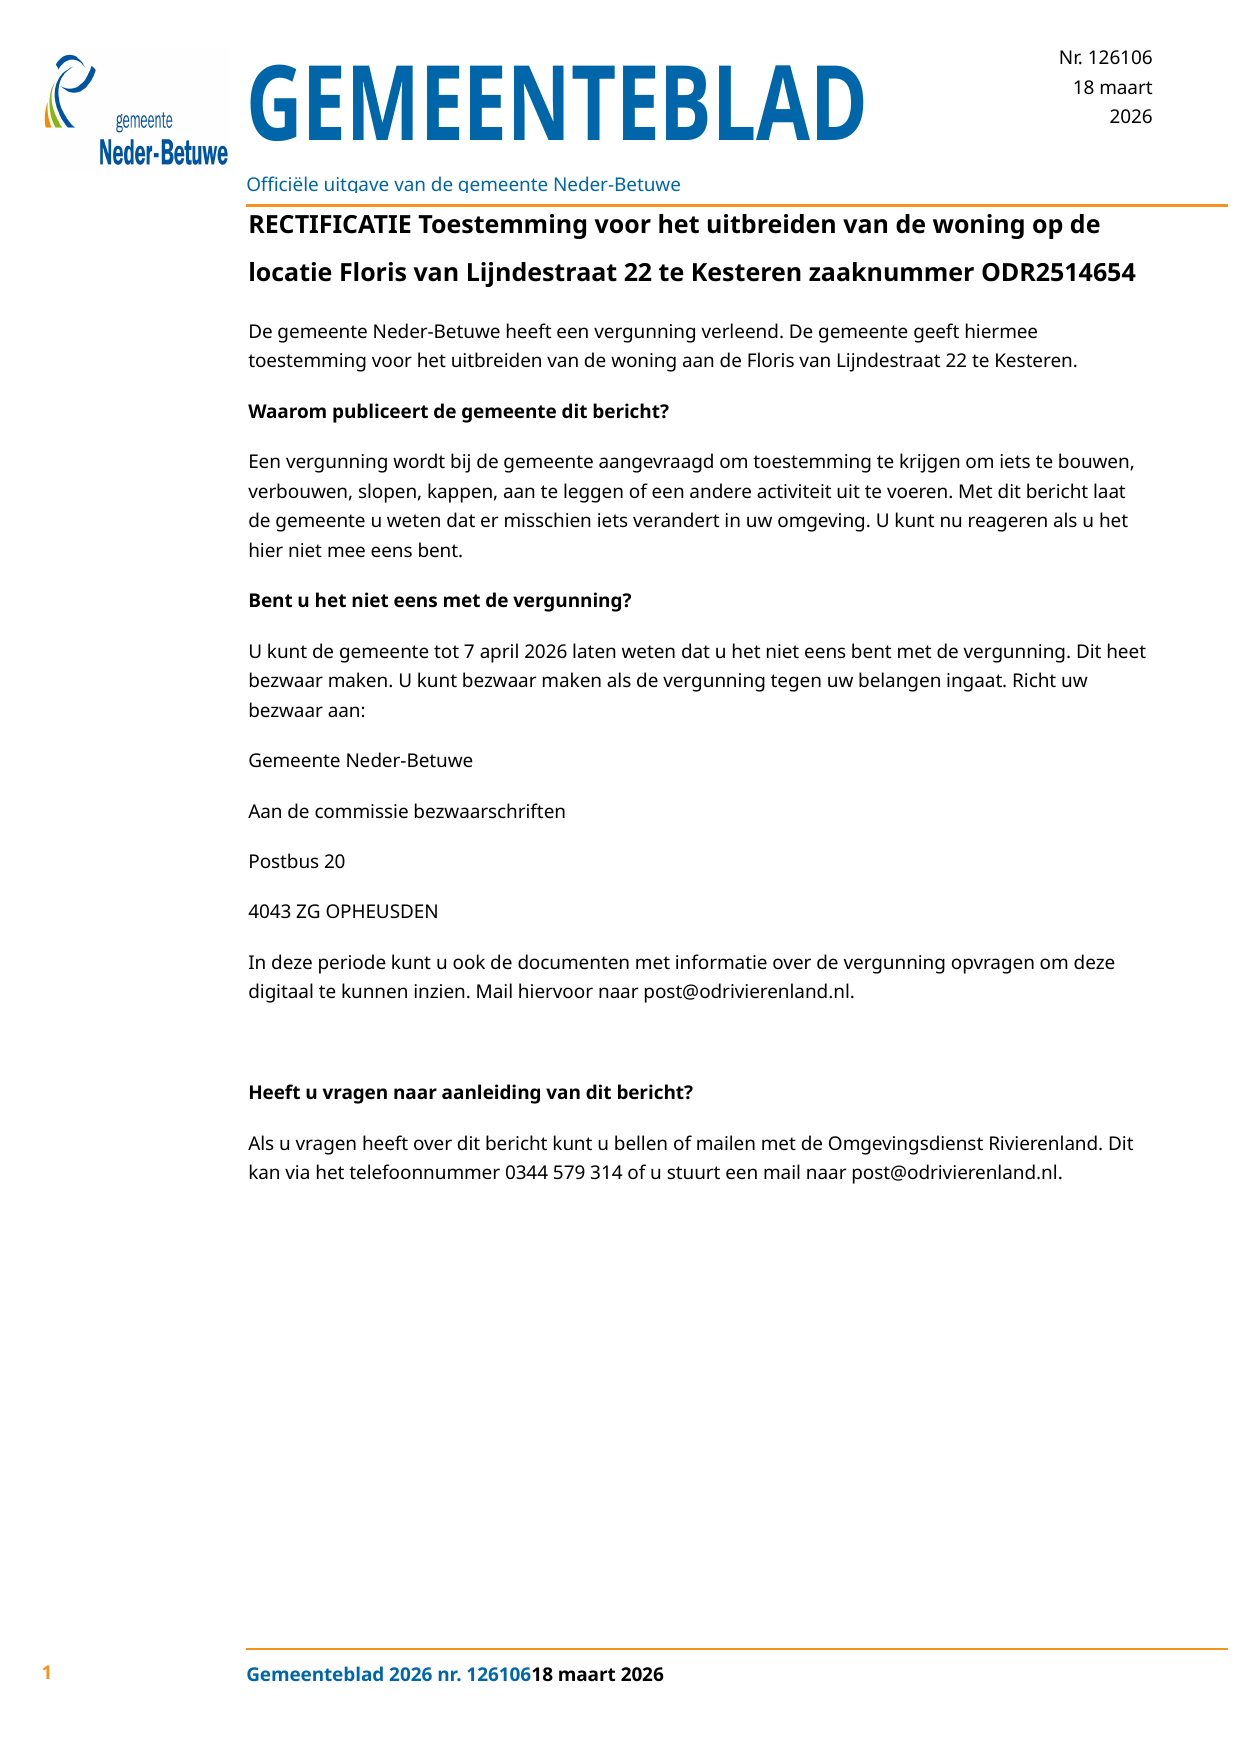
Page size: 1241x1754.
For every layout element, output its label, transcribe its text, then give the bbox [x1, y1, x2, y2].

text Waarom publiceert de gemeente dit bericht? [248, 398, 1152, 424]
text Postbus 20 [248, 848, 1152, 874]
text 4043 ZG OPHEUSDEN [248, 899, 1152, 924]
picture [41, 47, 231, 172]
text De gemeente Neder-Betuwe heeft een vergunning verleend. De gemeente geeft hiermee toestemming voor het uitbreiden van de woning aan de Floris van Lijndestraat 22 te Kesteren. [248, 318, 1152, 373]
text Een vergunning wordt bij de gemeente aangevraagd om toestemming te krijgen om iets te bouwen, verbouwen, slopen, kappen, aan te leggen of een andere activiteit uit te voeren. Met dit bericht laat de gemeente u weten dat er misschien iets verandert in uw omgeving. U kunt nu reageren als u het hier niet mee eens bent. [248, 448, 1152, 563]
text U kunt de gemeente tot 7 april 2026 laten weten dat u het niet eens bent met de vergunning. Dit heet bezwaar maken. U kunt bezwaar maken als de vergunning tegen uw belangen ingaat. Richt uw bezwaar aan: [248, 638, 1152, 723]
text Heeft u vragen naar aanleiding van dit bericht? [248, 1079, 1152, 1105]
text RECTIFICATIE Toestemming voor het uitbreiden van de woning op de locatie Floris van Lijndestraat 22 te Kesteren zaaknummer ODR2514654 [248, 207, 1152, 288]
text In deze periode kunt u ook de documenten met informatie over de vergunning opvragen om deze digitaal te kunnen inzien. Mail hiervoor naar post@odrivierenland.nl. [248, 949, 1152, 1004]
text Aan de commissie bezwaarschriften [248, 798, 1152, 824]
text Als u vragen heeft over dit bericht kunt u bellen of mailen met de Omgevingsdienst Rivierenland. Dit kan via het telefoonnummer 0344 579 314 of u stuurt een mail naar post@odrivierenland.nl. [248, 1130, 1152, 1185]
text Bent u het niet eens met de vergunning? [248, 587, 1152, 613]
text Gemeente Neder-Betuwe [248, 747, 1152, 773]
